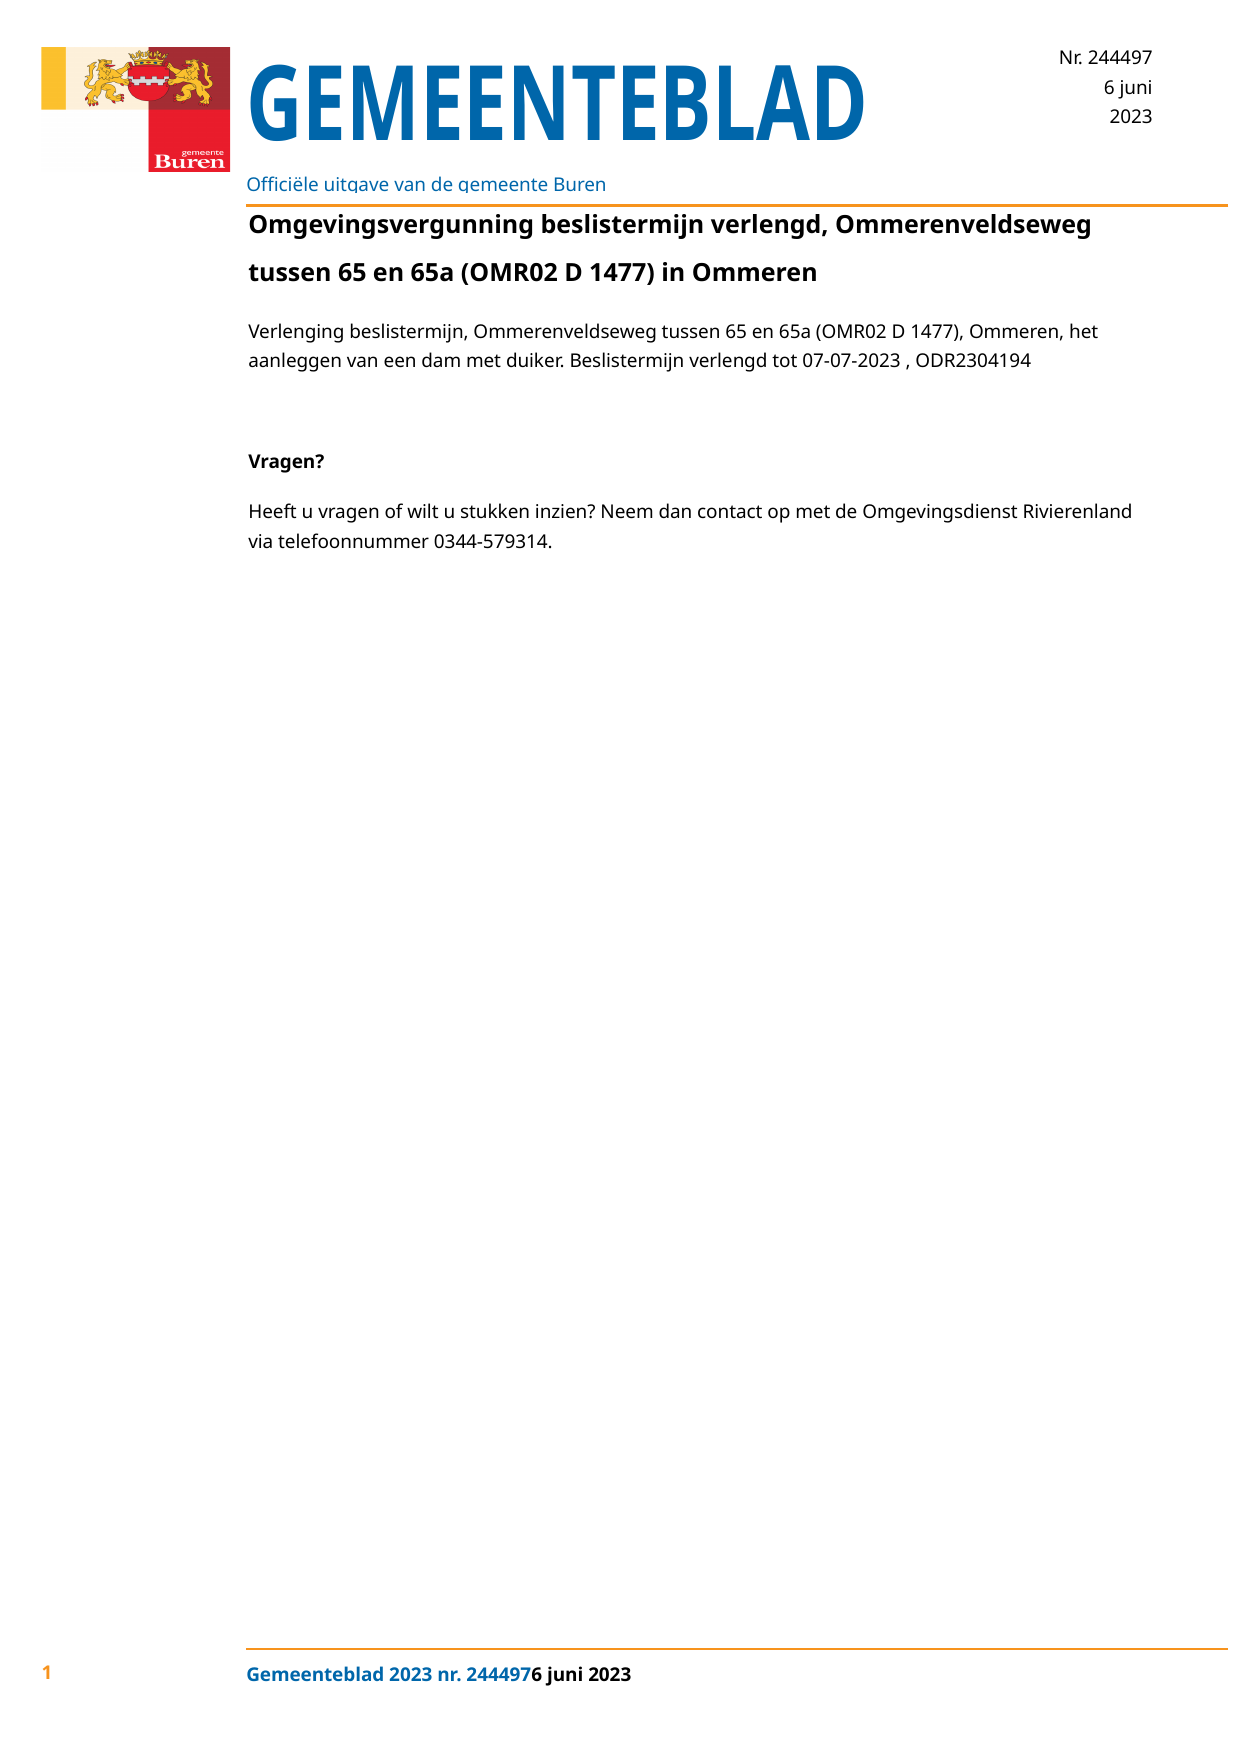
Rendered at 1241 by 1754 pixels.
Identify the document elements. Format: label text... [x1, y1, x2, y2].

text Vragen? [248, 448, 1152, 474]
text Omgevingsvergunning beslistermijn verlengd, Ommerenveldseweg tussen 65 en 65a (OMR02 D 1477) in Ommeren [248, 207, 1152, 288]
text Verlenging beslistermijn, Ommerenveldseweg tussen 65 en 65a (OMR02 D 1477), Ommeren, het aanleggen van een dam met duiker. Beslistermijn verlengd tot 07-07-2023 , ODR2304194 [248, 318, 1152, 373]
picture [41, 47, 231, 172]
text Heeft u vragen of wilt u stukken inzien? Neem dan contact op met de Omgevingsdienst Rivierenland via telefoonnummer 0344-579314. [248, 499, 1152, 554]
